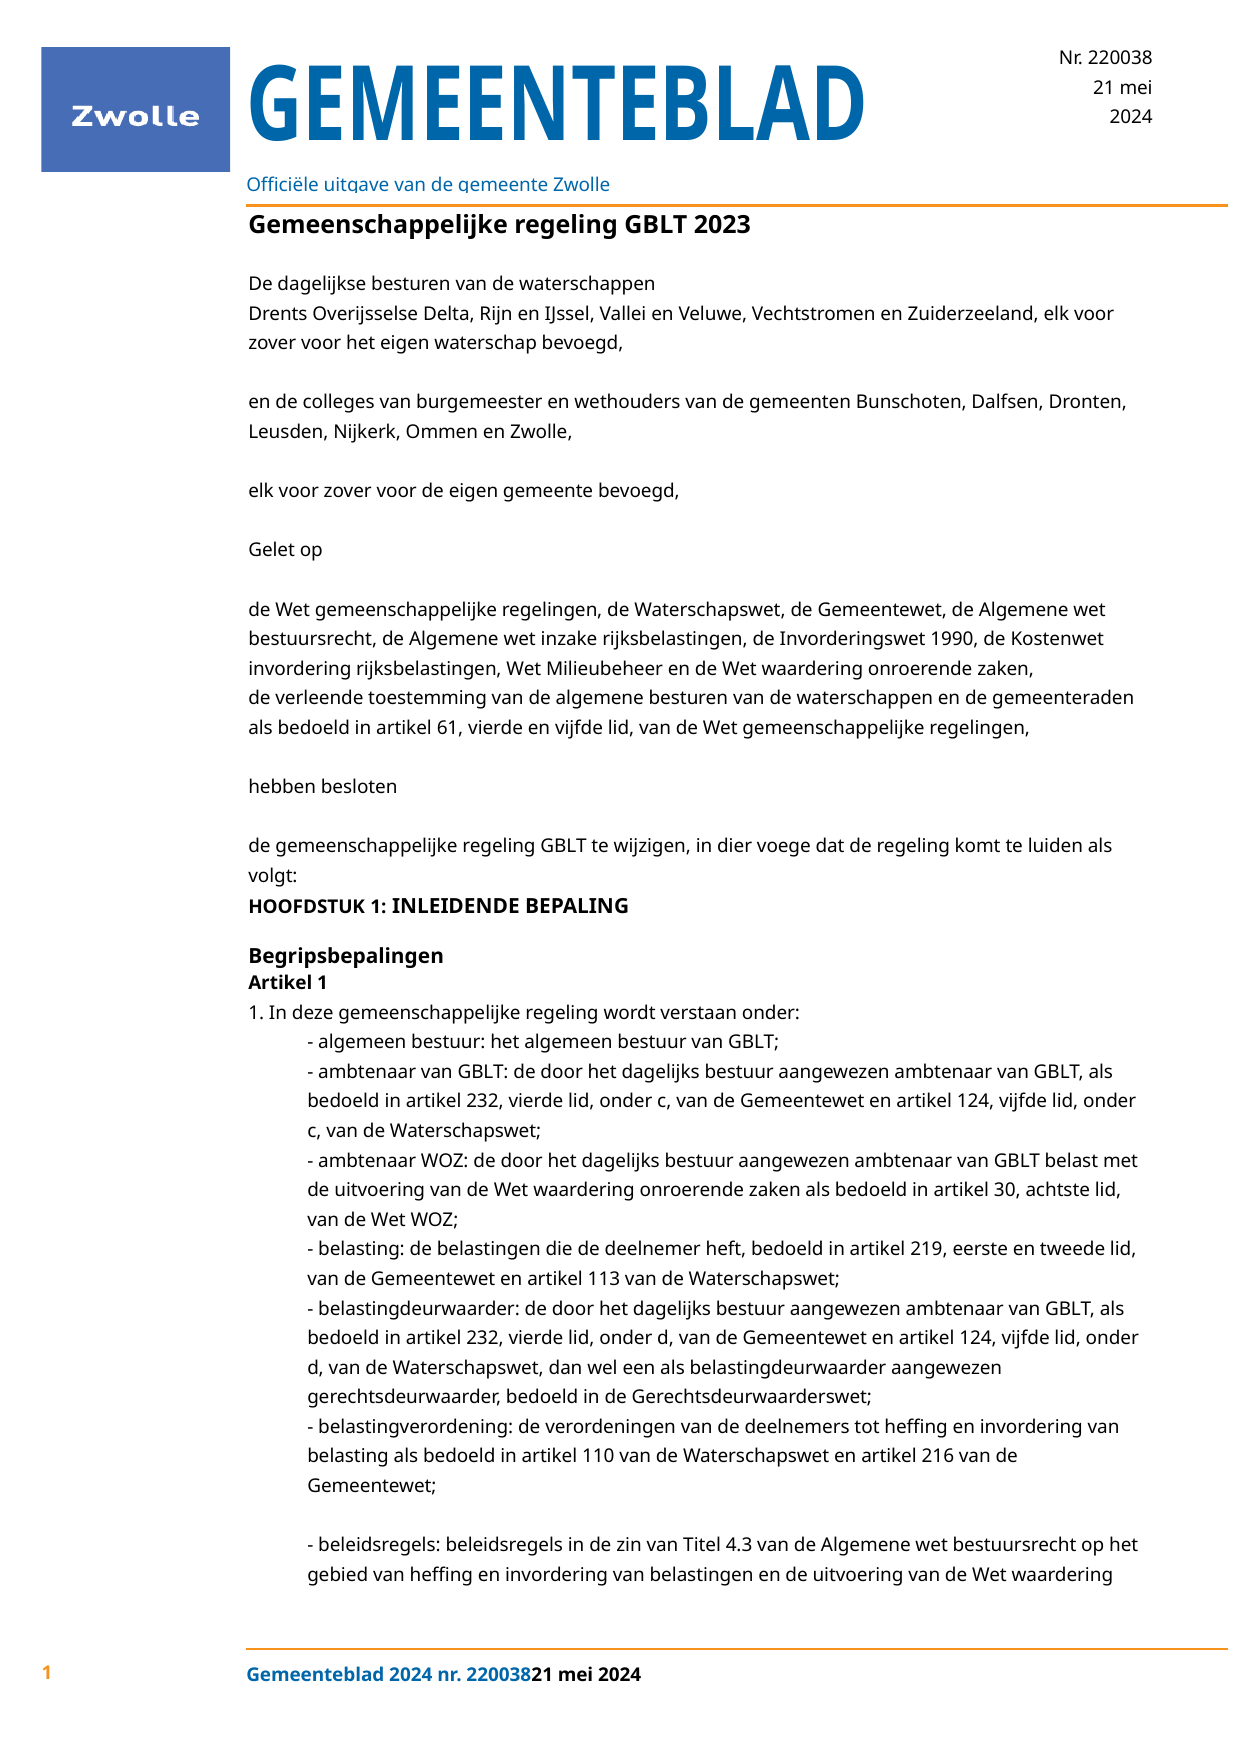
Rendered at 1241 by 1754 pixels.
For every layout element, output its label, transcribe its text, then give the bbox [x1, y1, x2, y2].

text Drents Overijsselse Delta, Rijn en IJssel, Vallei en Veluwe, Vechtstromen en Zuiderzeeland, elk voor zover voor het eigen waterschap bevoegd, [248, 300, 1152, 355]
text elk voor zover voor de eigen gemeente bevoegd, [248, 477, 1152, 503]
list - belastingdeurwaarder: de door het dagelijks bestuur aangewezen ambtenaar van GBLT, als bedoeld in artikel 232, vierde lid, onder d, van de Gemeentewet en artikel 124, vijfde lid, onder d, van de Waterschapswet, dan wel een als belastingdeurwaarder aangewezen gerechtsdeurwaarder, bedoeld in de Gerechtsdeurwaarderswet; [248, 1295, 1152, 1409]
text de verleende toestemming van de algemene besturen van de waterschappen en de gemeenteraden als bedoeld in artikel 61, vierde en vijfde lid, van de Wet gemeenschappelijke regelingen, [248, 684, 1152, 740]
list - algemeen bestuur: het algemeen bestuur van GBLT; [248, 1028, 1152, 1054]
text Gemeenschappelijke regeling GBLT 2023 [248, 207, 1152, 241]
list - ambtenaar van GBLT: de door het dagelijks bestuur aangewezen ambtenaar van GBLT, als bedoeld in artikel 232, vierde lid, onder c, van de Gemeentewet en artikel 124, vijfde lid, onder c, van de Waterschapswet; [248, 1058, 1152, 1143]
text de gemeenschappelijke regeling GBLT te wijzigen, in dier voege dat de regeling komt te luiden als volgt: [248, 832, 1152, 888]
text HOOFDSTUK 1: INLEIDENDE BEPALING [248, 892, 1152, 920]
text en de colleges van burgemeester en wethouders van de gemeenten Bunschoten, Dalfsen, Dronten, Leusden, Nijkerk, Ommen en Zwolle, [248, 389, 1152, 444]
list - belasting: de belastingen die de deelnemer heft, bedoeld in artikel 219, eerste en tweede lid, van de Gemeentewet en artikel 113 van de Waterschapswet; [248, 1236, 1152, 1291]
text Begripsbepalingen [248, 941, 1152, 969]
text 1. In deze gemeenschappelijke regeling wordt verstaan onder: [248, 999, 1152, 1024]
list - belastingverordening: de verordeningen van de deelnemers tot heffing en invordering van belasting als bedoeld in artikel 110 van de Waterschapswet en artikel 216 van de Gemeentewet; [248, 1413, 1152, 1498]
list - beleidsregels: beleidsregels in de zin van Titel 4.3 van de Algemene wet bestuursrecht op het gebied van heffing en invordering van belastingen en de uitvoering van de Wet waardering [248, 1531, 1152, 1587]
text Gelet op [248, 537, 1152, 562]
list - ambtenaar WOZ: de door het dagelijks bestuur aangewezen ambtenaar van GBLT belast met de uitvoering van de Wet waardering onroerende zaken als bedoeld in artikel 30, achtste lid, van de Wet WOZ; [248, 1147, 1152, 1232]
text de Wet gemeenschappelijke regelingen, de Waterschapswet, de Gemeentewet, de Algemene wet bestuursrecht, de Algemene wet inzake rijksbelastingen, de Invorderingswet 1990, de Kostenwet invordering rijksbelastingen, Wet Milieubeheer en de Wet waardering onroerende zaken, [248, 596, 1152, 681]
text De dagelijkse besturen van de waterschappen [248, 270, 1152, 296]
text Artikel 1 [248, 969, 1152, 995]
picture [41, 47, 231, 172]
text hebben besloten [248, 773, 1152, 799]
